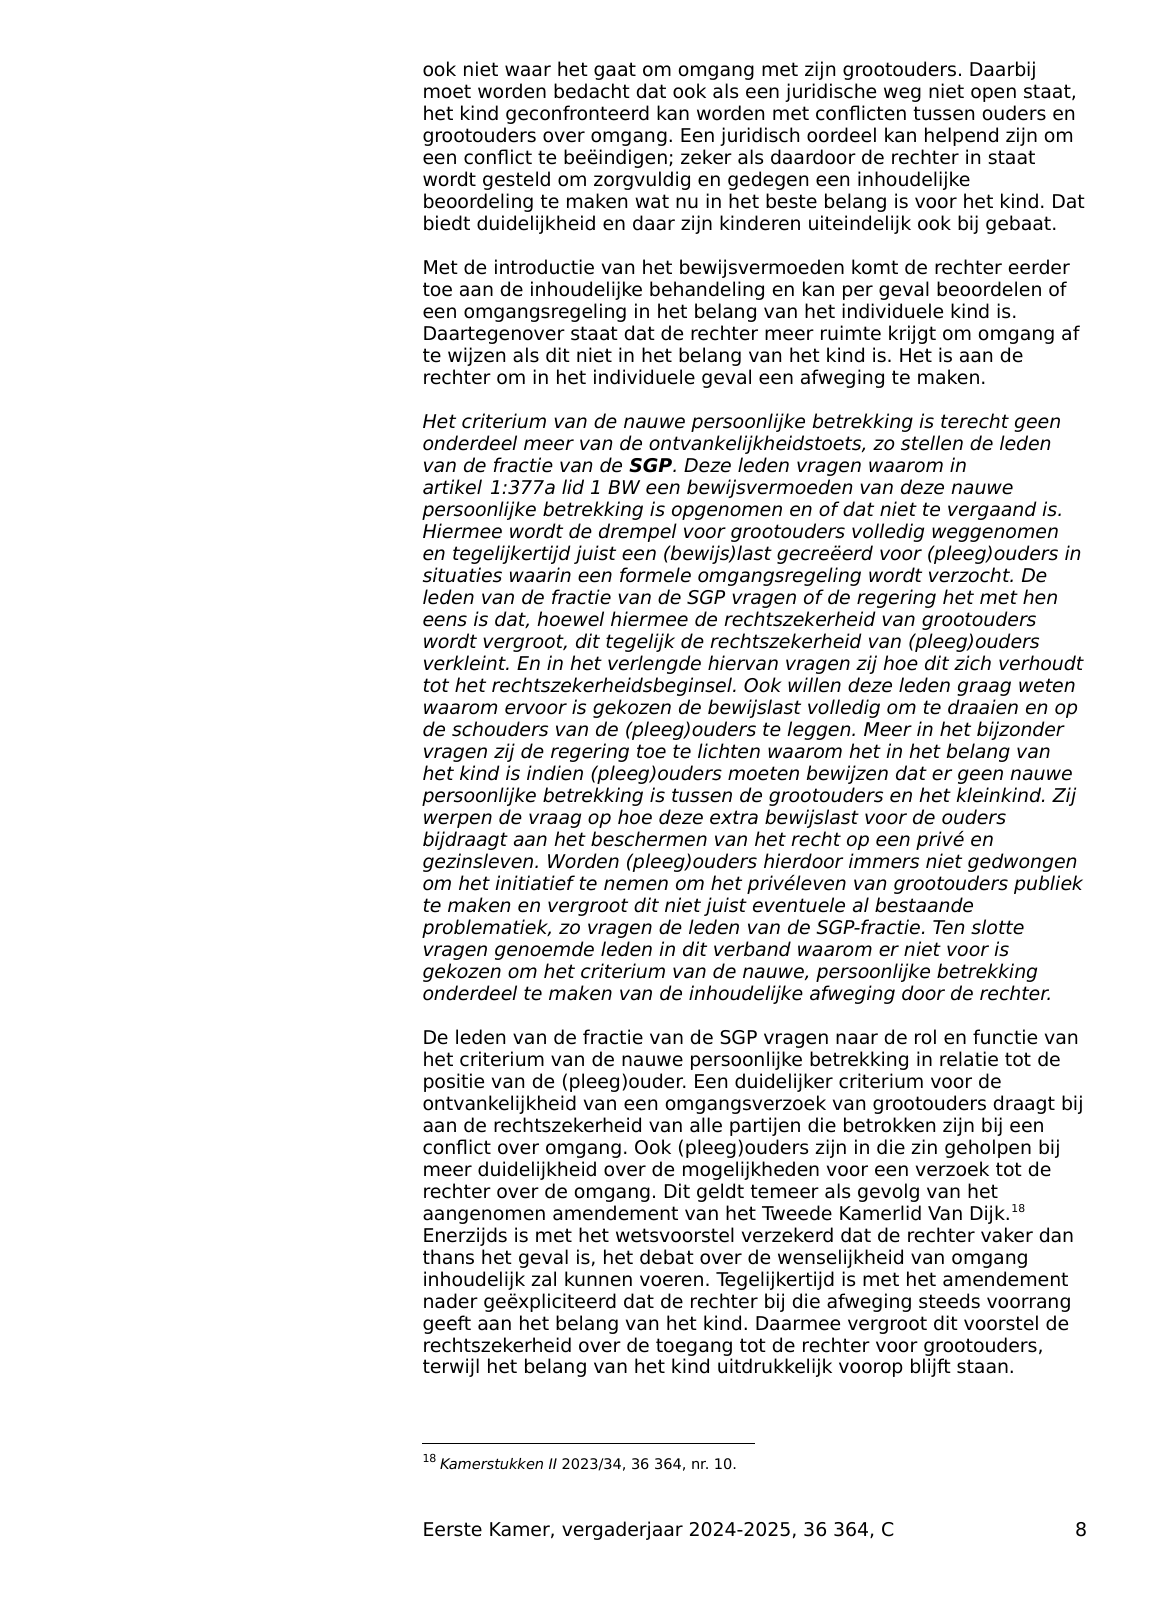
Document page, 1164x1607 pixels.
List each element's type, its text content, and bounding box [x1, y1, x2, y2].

text Kamerstukken II 2023/34, 36 364, nr. 10. [422, 1452, 1087, 1474]
text De leden van de fractie van de SGP vragen naar de rol en functie van het criterium van de nauwe persoonlijke betrekking in relatie tot de positie van de (pleeg)ouder. Een duidelijker criterium voor de ontvankelijkheid van een omgangsverzoek van grootouders draagt bij aan de rechtszekerheid van alle partijen die betrokken zijn bij een conflict over omgang. Ook (pleeg)ouders zijn in die zin geholpen bij meer duidelijkheid over de mogelijkheden voor een verzoek tot de rechter over de omgang. Dit geldt temeer als gevolg van het aangenomen amendement van het Tweede Kamerlid Van Dijk. Enerzijds is met het wetsvoorstel verzekerd dat de rechter vaker dan thans het geval is, het debat over de wenselijkheid van omgang inhoudelijk zal kunnen voeren. Tegelijkertijd is met het amendement nader geëxpliciteerd dat de rechter bij die afweging steeds voorrang geeft aan het belang van het kind. Daarmee vergroot dit voorstel de rechtszekerheid over de toegang tot de rechter voor grootouders, terwijl het belang van het kind uitdrukkelijk voorop blijft staan. [422, 1027, 1087, 1378]
text ook niet waar het gaat om omgang met zijn grootouders. Daarbij moet worden bedacht dat ook als een juridische weg niet open staat, het kind geconfronteerd kan worden met conflicten tussen ouders en grootouders over omgang. Een juridisch oordeel kan helpend zijn om een conflict te beëindigen; zeker als daardoor de rechter in staat wordt gesteld om zorgvuldig en gedegen een inhoudelijke beoordeling te maken wat nu in het beste belang is voor het kind. Dat biedt duidelijkheid en daar zijn kinderen uiteindelijk ook bij gebaat. [422, 59, 1087, 235]
text Met de introductie van het bewijsvermoeden komt de rechter eerder toe aan de inhoudelijke behandeling en kan per geval beoordelen of een omgangsregeling in het belang van het individuele kind is. Daartegenover staat dat de rechter meer ruimte krijgt om omgang af te wijzen als dit niet in het belang van het kind is. Het is aan de rechter om in het individuele geval een afweging te maken. [422, 257, 1087, 389]
text Het criterium van de nauwe persoonlijke betrekking is terecht geen onderdeel meer van de ontvankelijkheidstoets, zo stellen de leden van de fractie van de SGP. Deze leden vragen waarom in artikel 1:377a lid 1 BW een bewijsvermoeden van deze nauwe persoonlijke betrekking is opgenomen en of dat niet te vergaand is. Hiermee wordt de drempel voor grootouders volledig weggenomen en tegelijkertijd juist een (bewijs)last gecreëerd voor (pleeg)ouders in situaties waarin een formele omgangsregeling wordt verzocht. De leden van de fractie van de SGP vragen of de regering het met hen eens is dat, hoewel hiermee de rechtszekerheid van grootouders wordt vergroot, dit tegelijk de rechtszekerheid van (pleeg)ouders verkleint. En in het verlengde hiervan vragen zij hoe dit zich verhoudt tot het rechtszekerheidsbeginsel. Ook willen deze leden graag weten waarom ervoor is gekozen de bewijslast volledig om te draaien en op de schouders van de (pleeg)ouders te leggen. Meer in het bijzonder vragen zij de regering toe te lichten waarom het in het belang van het kind is indien (pleeg)ouders moeten bewijzen dat er geen nauwe persoonlijke betrekking is tussen de grootouders en het kleinkind. Zij werpen de vraag op hoe deze extra bewijslast voor de ouders bijdraagt aan het beschermen van het recht op een privé en gezinsleven. Worden (pleeg)ouders hierdoor immers niet gedwongen om het initiatief te nemen om het privéleven van grootouders publiek te maken en vergroot dit niet juist eventuele al bestaande problematiek, zo vragen de leden van de SGP-fractie. Ten slotte vragen genoemde leden in dit verband waarom er niet voor is gekozen om het criterium van de nauwe, persoonlijke betrekking onderdeel te maken van de inhoudelijke afweging door de rechter. [422, 411, 1087, 1004]
